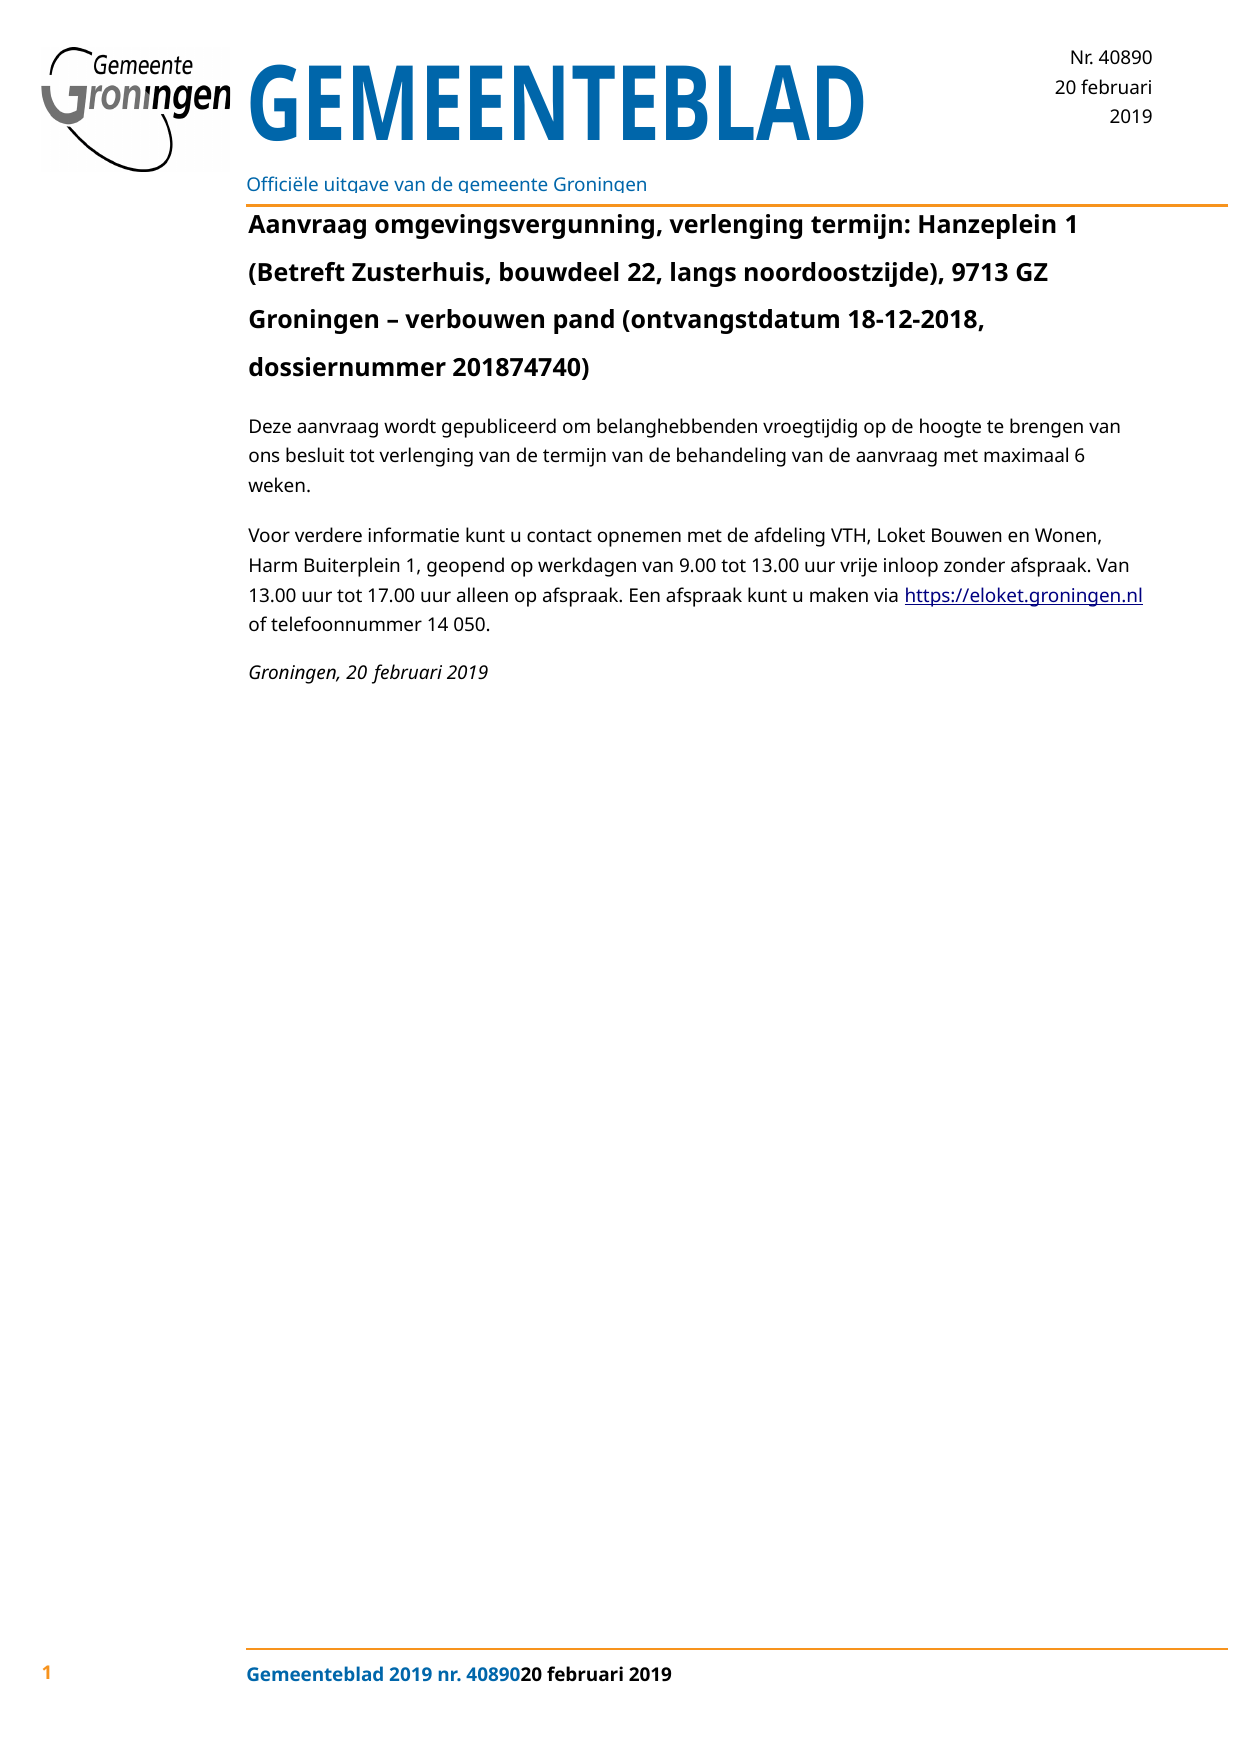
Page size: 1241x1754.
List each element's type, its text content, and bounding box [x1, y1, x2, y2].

text Voor verdere informatie kunt u contact opnemen met de afdeling VTH, Loket Bouwen en Wonen, Harm Buiterplein 1, geopend op werkdagen van 9.00 tot 13.00 uur vrije inloop zonder afspraak. Van 13.00 uur tot 17.00 uur alleen op afspraak. Een afspraak kunt u maken via https://eloket.groningen.nl of telefoonnummer 14 050. [248, 523, 1152, 637]
text Deze aanvraag wordt gepubliceerd om belanghebbenden vroegtijdig op de hoogte te brengen van ons besluit tot verlenging van de termijn van de behandeling van de aanvraag met maximaal 6 weken. [248, 413, 1152, 498]
text Groningen, 20 februari 2019 [248, 659, 1152, 685]
text Aanvraag omgevingsvergunning, verlenging termijn: Hanzeplein 1 (Betreft Zusterhuis, bouwdeel 22, langs noordoostzijde), 9713 GZ Groningen – verbouwen pand (ontvangstdatum 18-12-2018, dossiernummer 201874740) [248, 207, 1152, 384]
picture [41, 47, 231, 172]
